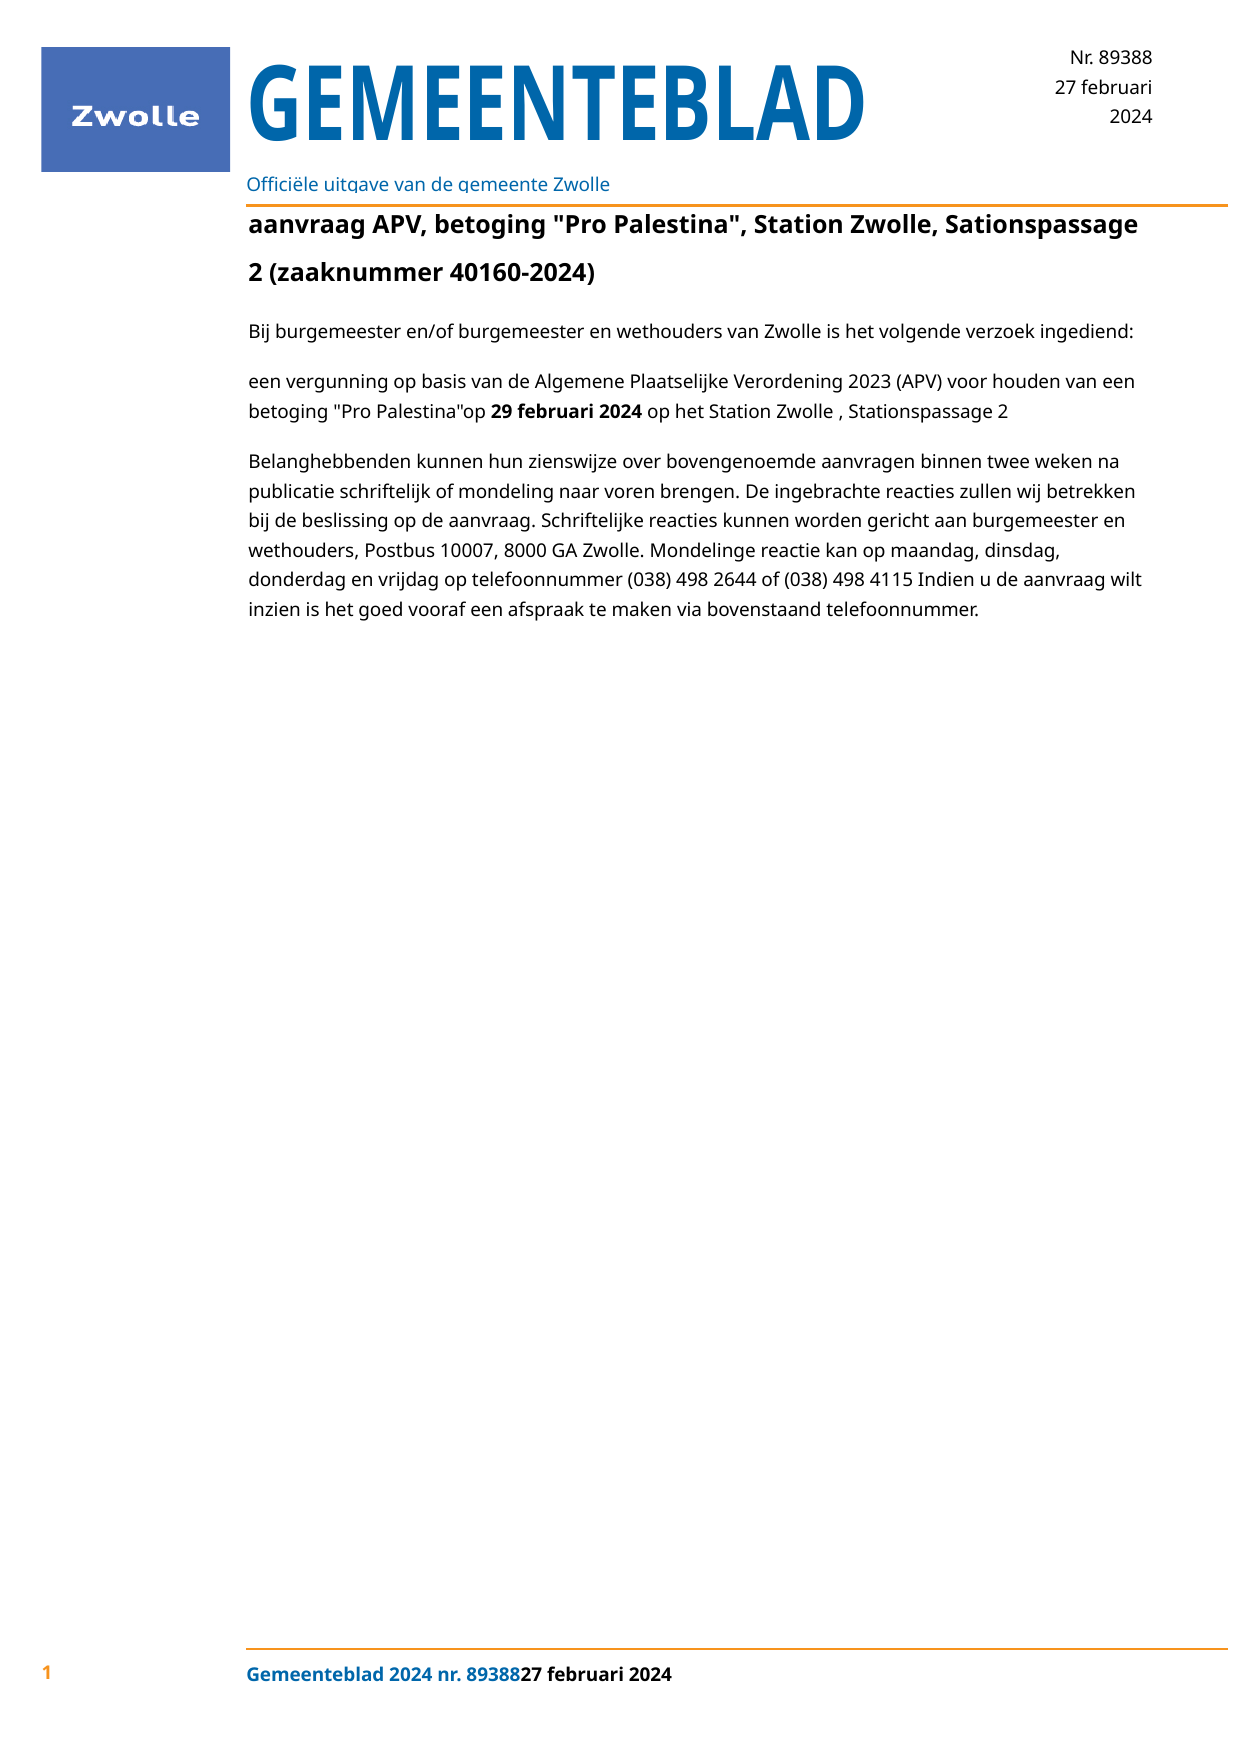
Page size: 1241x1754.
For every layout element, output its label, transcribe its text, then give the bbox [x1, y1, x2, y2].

text Belanghebbenden kunnen hun zienswijze over bovengenoemde aanvragen binnen twee weken na publicatie schriftelijk of mondeling naar voren brengen. De ingebrachte reacties zullen wij betrekken bij de beslissing op de aanvraag. Schriftelijke reacties kunnen worden gericht aan burgemeester en wethouders, Postbus 10007, 8000 GA Zwolle. Mondelinge reactie kan op maandag, dinsdag, donderdag en vrijdag op telefoonnummer (038) 498 2644 of (038) 498 4115 Indien u de aanvraag wilt inzien is het goed vooraf een afspraak te maken via bovenstaand telefoonnummer. [248, 448, 1152, 622]
text aanvraag APV, betoging "Pro Palestina", Station Zwolle, Sationspassage 2 (zaaknummer 40160-2024) [248, 207, 1152, 288]
text Bij burgemeester en/of burgemeester en wethouders van Zwolle is het volgende verzoek ingediend: [248, 318, 1152, 344]
text een vergunning op basis van de Algemene Plaatselijke Verordening 2023 (APV) voor houden van een betoging "Pro Palestina"op 29 februari 2024 op het Station Zwolle , Stationspassage 2 [248, 368, 1152, 424]
picture [41, 47, 231, 172]
